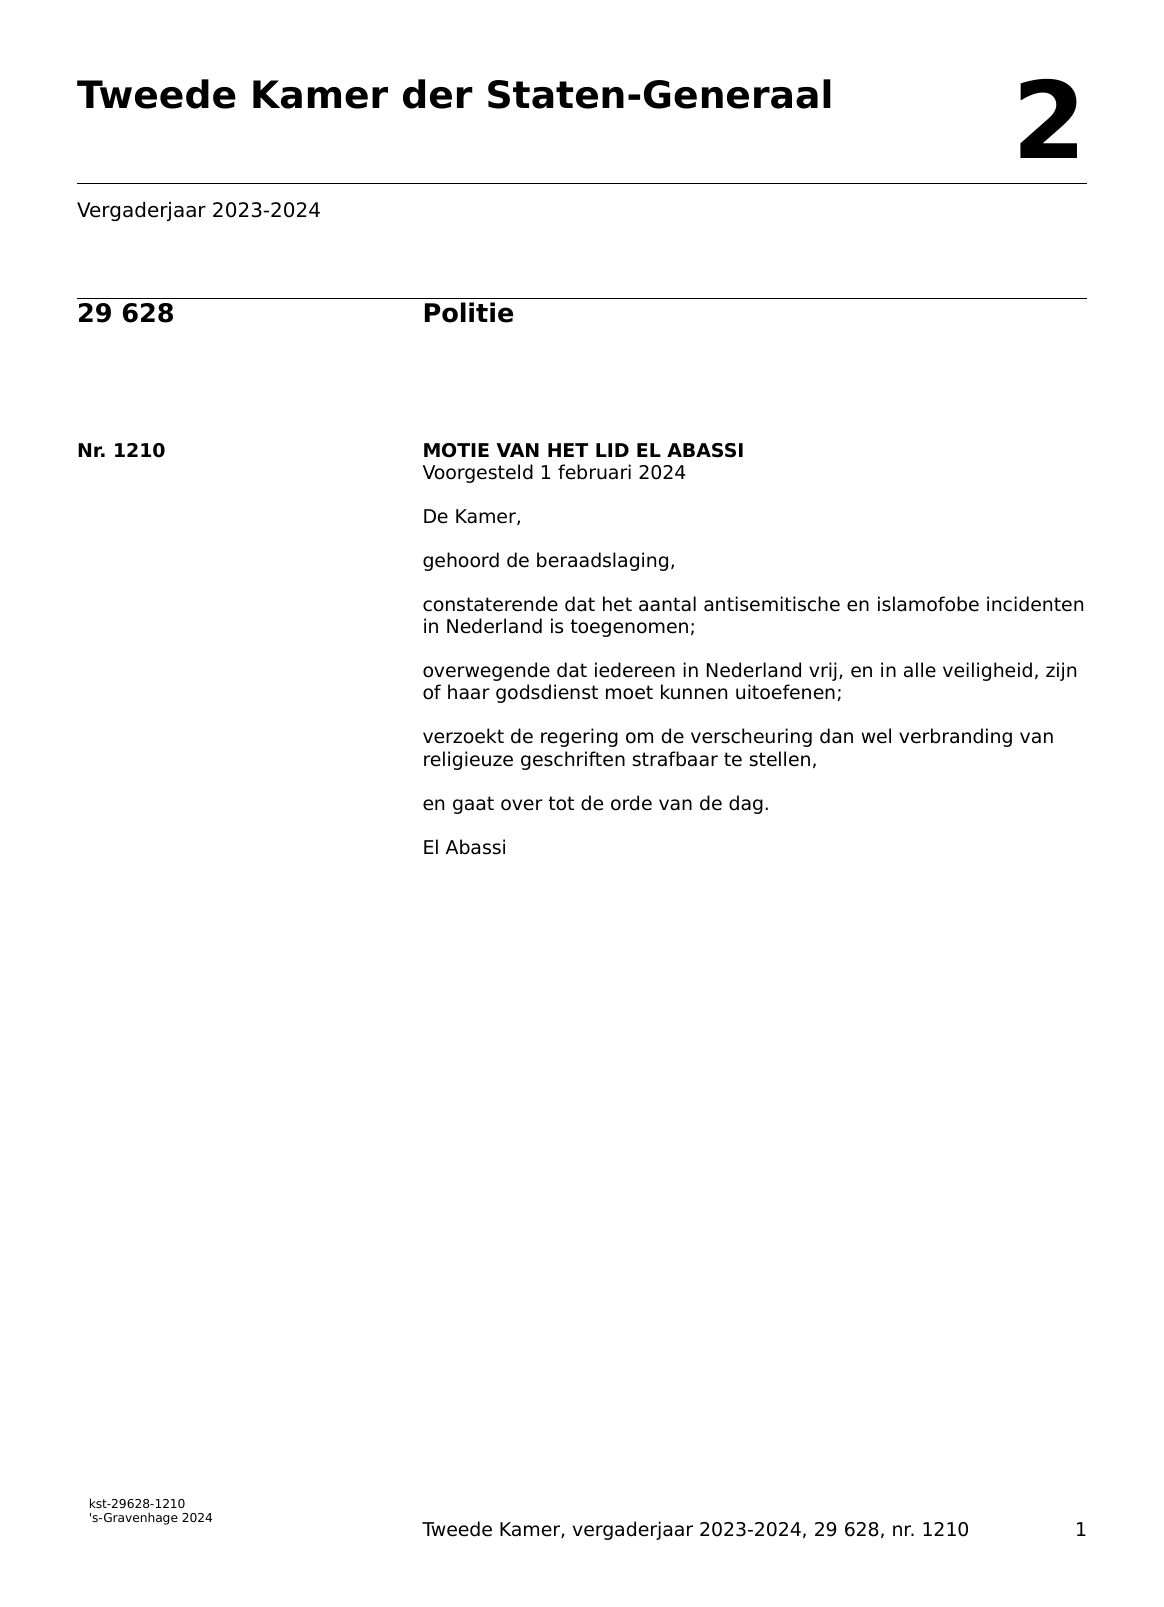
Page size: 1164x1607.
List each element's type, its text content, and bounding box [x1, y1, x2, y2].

text gehoord de beraadslaging, [422, 550, 1087, 572]
subtitle Nr. 1210 MOTIE VAN HET LID EL ABASSI [77, 440, 1087, 462]
text constaterende dat het aantal antisemitische en islamofobe incidenten in Nederland is toegenomen; [422, 594, 1087, 638]
table_cell Vergaderjaar 2023-2024 [77, 184, 1087, 298]
text El Abassi [422, 837, 1087, 859]
text Voorgesteld 1 februari 2024 [422, 462, 1087, 484]
text De Kamer, [422, 506, 1087, 528]
text en gaat over tot de orde van de dag. [422, 793, 1087, 814]
text 's-Gravenhage 2024 [88, 1511, 323, 1525]
table_header Tweede Kamer der Staten-Generaal [77, 59, 886, 183]
text overwegende dat iedereen in Nederland vrij, en in alle veiligheid, zijn of haar godsdienst moet kunnen uitoefenen; [422, 660, 1087, 704]
text kst-29628-1210 [88, 1497, 323, 1511]
text verzoekt de regering om de verscheuring dan wel verbranding van religieuze geschriften strafbaar te stellen, [422, 726, 1087, 770]
subtitle 29 628 Politie [77, 299, 1087, 329]
table_header 2 [886, 59, 1087, 183]
